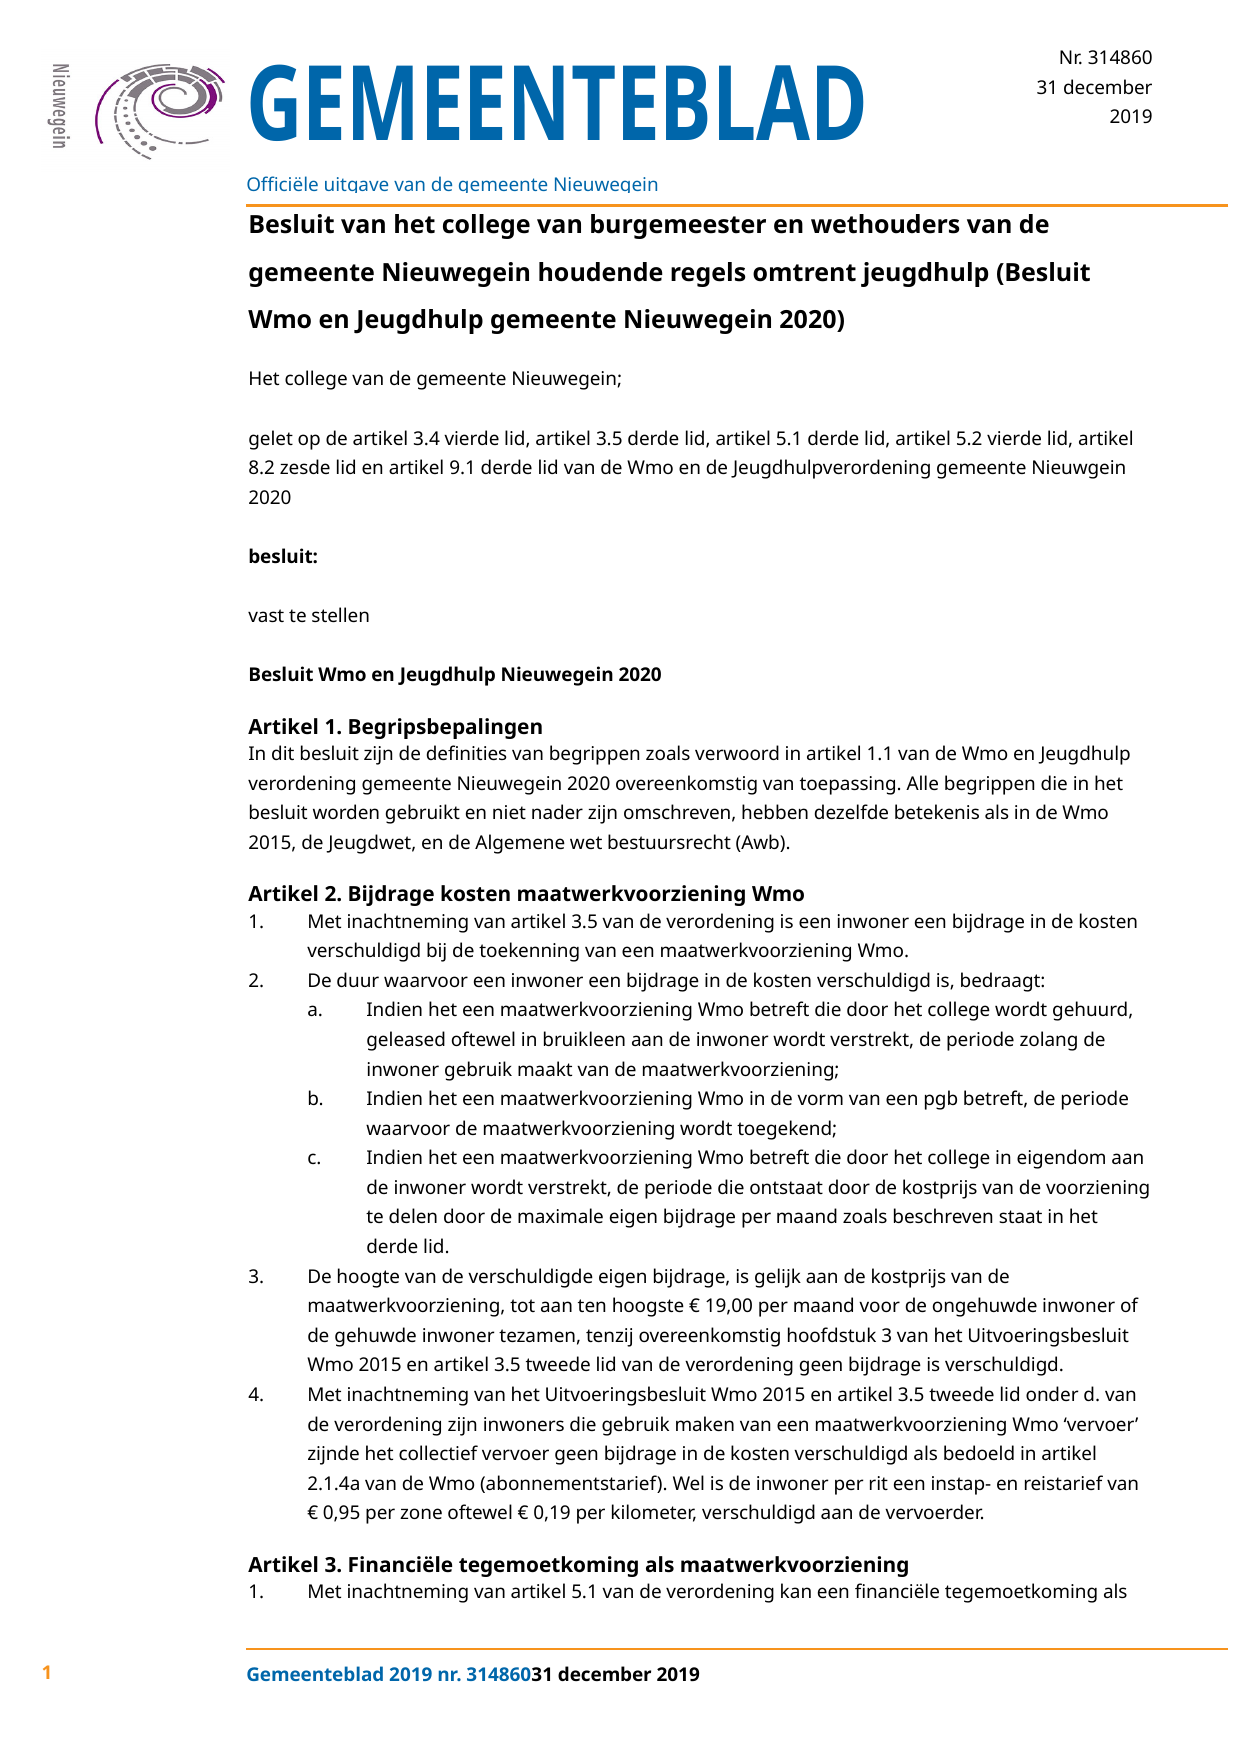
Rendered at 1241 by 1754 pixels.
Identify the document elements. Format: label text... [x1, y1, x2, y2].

list Indien het een maatwerkvoorziening Wmo in de vorm van een pgb betreft, de periode waarvoor de maatwerkvoorziening wordt toegekend; [307, 1085, 1152, 1141]
list Indien het een maatwerkvoorziening Wmo betreft die door het college wordt gehuurd, geleased oftewel in bruikleen aan de inwoner wordt verstrekt, de periode zolang de inwoner gebruik maakt van de maatwerkvoorziening; [307, 997, 1152, 1081]
list De duur waarvoor een inwoner een bijdrage in de kosten verschuldigd is, bedraagt: [248, 967, 1152, 993]
text In dit besluit zijn de definities van begrippen zoals verwoord in artikel 1.1 van de Wmo en Jeugdhulp verordening gemeente Nieuwegein 2020 overeenkomstig van toepassing. Alle begrippen die in het besluit worden gebruikt en niet nader zijn omschreven, hebben dezelfde betekenis als in de Wmo 2015, de Jeugdwet, en de Algemene wet bestuursrecht (Awb). [248, 740, 1152, 855]
text Besluit Wmo en Jeugdhulp Nieuwegein 2020 [248, 661, 1152, 687]
text Artikel 2. Bijdrage kosten maatwerkvoorziening Wmo [248, 879, 1152, 908]
text besluit: [248, 543, 1152, 569]
text gelet op de artikel 3.4 vierde lid, artikel 3.5 derde lid, artikel 5.1 derde lid, artikel 5.2 vierde lid, artikel 8.2 zesde lid en artikel 9.1 derde lid van de Wmo en de Jeugdhulpverordening gemeente Nieuwgein 2020 [248, 425, 1152, 509]
text Artikel 1. Begripsbepalingen [248, 712, 1152, 740]
text Het college van de gemeente Nieuwegein; [248, 366, 1152, 391]
text vast te stellen [248, 602, 1152, 628]
list Met inachtneming van artikel 5.1 van de verordening kan een financiële tegemoetkoming als [248, 1578, 1152, 1604]
list Met inachtneming van het Uitvoeringsbesluit Wmo 2015 en artikel 3.5 tweede lid onder d. van de verordening zijn inwoners die gebruik maken van een maatwerkvoorziening Wmo ‘vervoer’ zijnde het collectief vervoer geen bijdrage in de kosten verschuldigd als bedoeld in artikel 2.1.4a van de Wmo (abonnementstarief). Wel is de inwoner per rit een instap- en reistarief van € 0,95 per zone oftewel € 0,19 per kilometer, verschuldigd aan de vervoerder. [248, 1381, 1152, 1525]
text Artikel 3. Financiële tegemoetkoming als maatwerkvoorziening [248, 1550, 1152, 1578]
list Met inachtneming van artikel 3.5 van de verordening is een inwoner een bijdrage in de kosten verschuldigd bij de toekenning van een maatwerkvoorziening Wmo. [248, 908, 1152, 963]
list De hoogte van de verschuldigde eigen bijdrage, is gelijk aan de kostprijs van de maatwerkvoorziening, tot aan ten hoogste € 19,00 per maand voor de ongehuwde inwoner of de gehuwde inwoner tezamen, tenzij overeenkomstig hoofdstuk 3 van het Uitvoeringsbesluit Wmo 2015 en artikel 3.5 tweede lid van de verordening geen bijdrage is verschuldigd. [248, 1263, 1152, 1377]
list Indien het een maatwerkvoorziening Wmo betreft die door het college in eigendom aan de inwoner wordt verstrekt, de periode die ontstaat door de kostprijs van de voorziening te delen door de maximale eigen bijdrage per maand zoals beschreven staat in het derde lid. [307, 1144, 1152, 1259]
picture [41, 47, 231, 172]
text Besluit van het college van burgemeester en wethouders van de gemeente Nieuwegein houdende regels omtrent jeugdhulp (Besluit Wmo en Jeugdhulp gemeente Nieuwegein 2020) [248, 207, 1152, 336]
